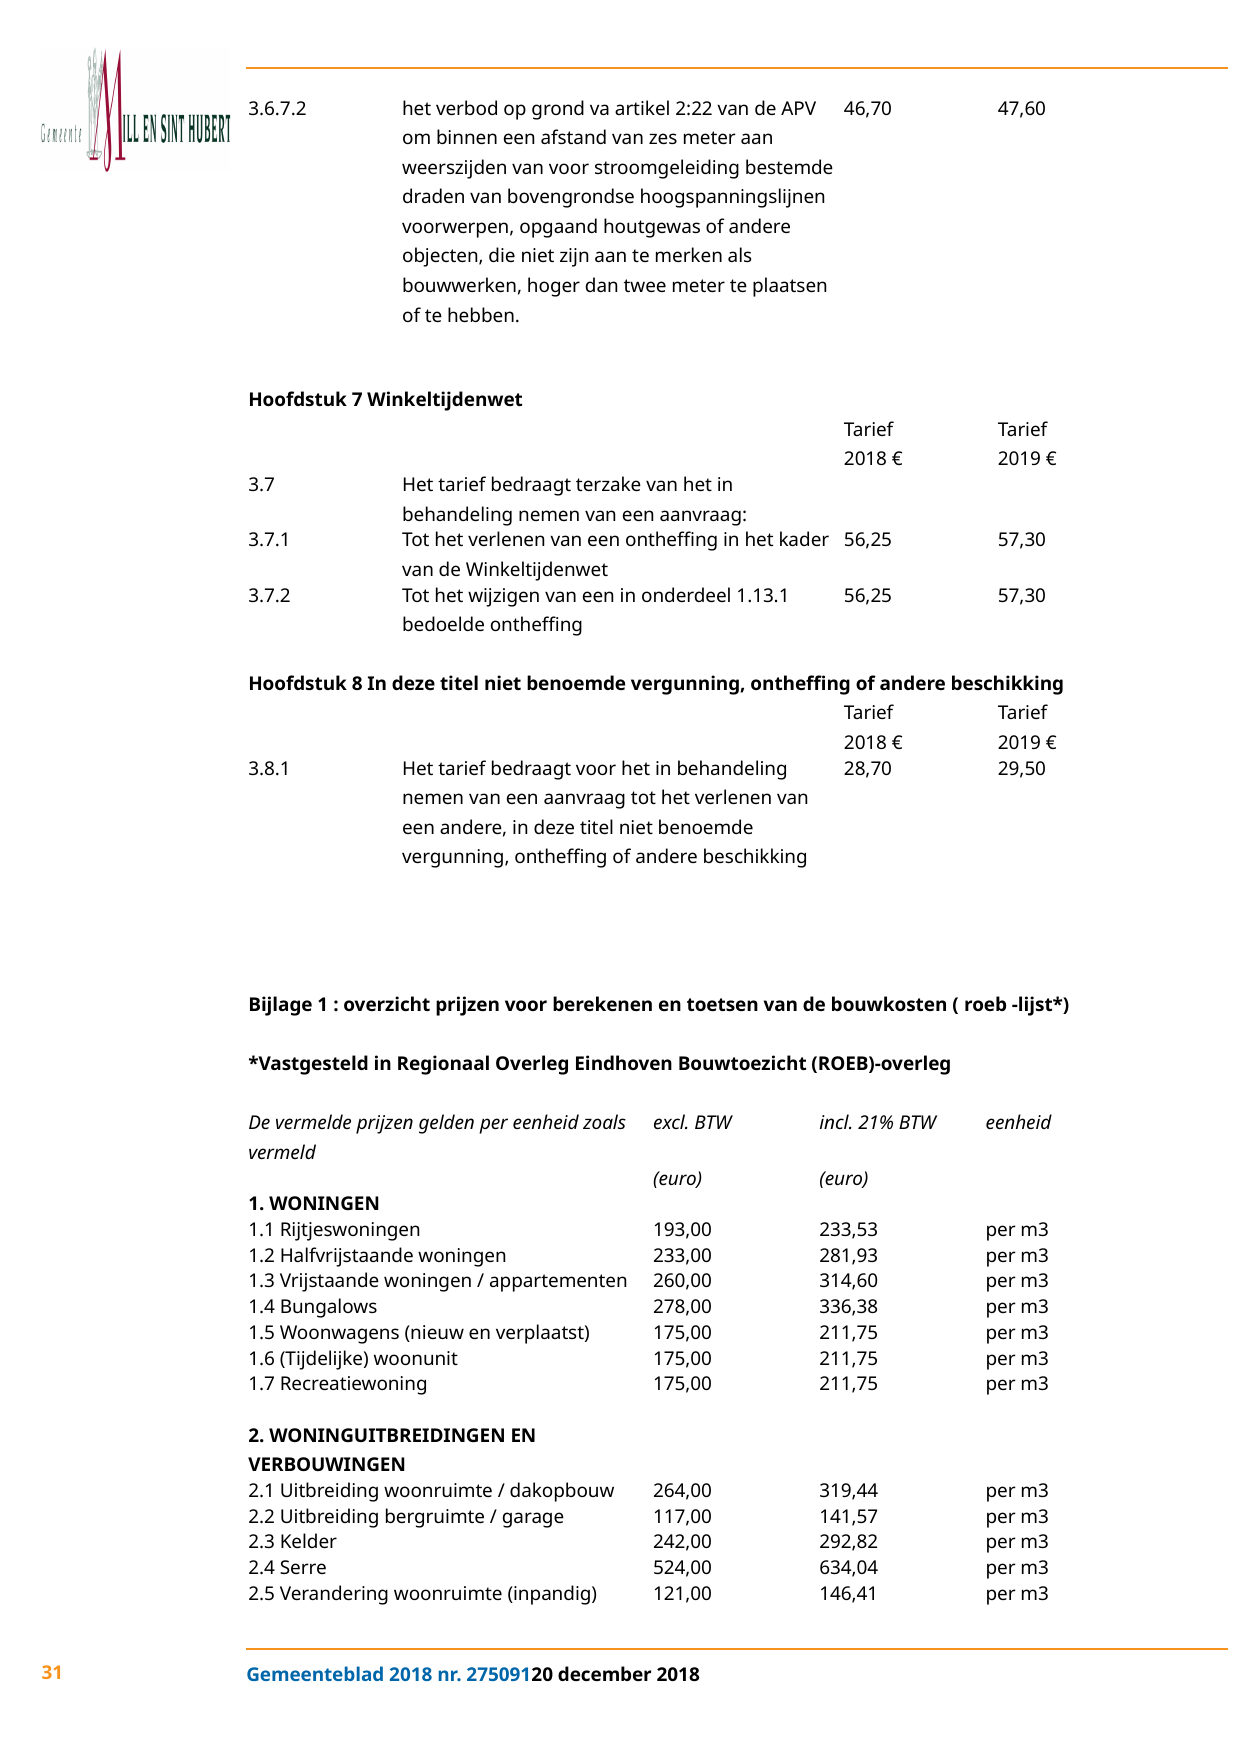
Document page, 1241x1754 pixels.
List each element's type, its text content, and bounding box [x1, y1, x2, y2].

table_cell per m3 [985, 1293, 1152, 1319]
table_cell per m3 [985, 1477, 1152, 1503]
table_cell 2.5 Verandering woonruimte (inpandig) [248, 1580, 653, 1606]
text *Vastgesteld in Regionaal Overleg Eindhoven Bouwtoezicht (ROEB)-overleg [248, 1050, 1152, 1076]
table_cell [819, 1422, 985, 1477]
table_cell [653, 1422, 819, 1477]
table_header eenheid [985, 1109, 1152, 1165]
table_cell [998, 471, 1152, 526]
table_header incl. 21% BTW [819, 1109, 985, 1165]
table_header Tarief 2019 € [998, 416, 1152, 471]
table_cell Tot het wijzigen van een in onderdeel 1.13.1 bedoelde ontheffing [402, 582, 844, 637]
table_header [402, 416, 844, 471]
table_cell 46,70 [844, 95, 998, 328]
table_cell per m3 [985, 1268, 1152, 1293]
table_cell [985, 1396, 1152, 1422]
table_cell 175,00 [653, 1345, 819, 1371]
table_header [402, 700, 844, 755]
table_header Tarief 2019 € [998, 700, 1152, 755]
table_cell 211,75 [819, 1345, 985, 1371]
table_cell [402, 328, 844, 353]
table_cell 141,57 [819, 1503, 985, 1529]
picture [41, 47, 231, 172]
table_cell 2. WONINGUITBREIDINGEN EN VERBOUWINGEN [248, 1422, 653, 1477]
table_cell 634,04 [819, 1555, 985, 1580]
table_cell [985, 1165, 1152, 1190]
table_cell 117,00 [653, 1503, 819, 1529]
text Hoofdstuk 7 Winkeltijdenwet [248, 386, 1152, 412]
text Hoofdstuk 8 In deze titel niet benoemde vergunning, ontheffing of andere beschikking [248, 670, 1152, 696]
table_cell [844, 471, 998, 526]
table_cell per m3 [985, 1580, 1152, 1606]
table_cell per m3 [985, 1345, 1152, 1371]
table_cell (euro) [653, 1165, 819, 1190]
table_cell 2.1 Uitbreiding woonruimte / dakopbouw [248, 1477, 653, 1503]
table_cell 3.7 [248, 471, 402, 526]
table_cell 211,75 [819, 1319, 985, 1345]
table_cell 3.6.7.2 [248, 95, 402, 328]
table_cell 1.4 Bungalows [248, 1293, 653, 1319]
table_cell 314,60 [819, 1268, 985, 1293]
table_cell 264,00 [653, 1477, 819, 1503]
table_cell [248, 328, 402, 353]
table_cell 29,50 [998, 755, 1152, 869]
table_cell [248, 1165, 653, 1190]
table_cell 1. WONINGEN [248, 1190, 653, 1216]
table_cell [985, 1190, 1152, 1216]
table_cell 242,00 [653, 1529, 819, 1554]
table_cell 336,38 [819, 1293, 985, 1319]
table_cell [998, 328, 1152, 353]
table_cell 260,00 [653, 1268, 819, 1293]
table_cell 1.1 Rijtjeswoningen [248, 1216, 653, 1242]
table_cell 2.2 Uitbreiding bergruimte / garage [248, 1503, 653, 1529]
table_header Tarief 2018 € [844, 700, 998, 755]
table_header excl. BTW [653, 1109, 819, 1165]
table_cell 47,60 [998, 95, 1152, 328]
table_cell [653, 1396, 819, 1422]
table_cell [844, 328, 998, 353]
table_cell 1.3 Vrijstaande woningen / appartementen [248, 1268, 653, 1293]
table_cell per m3 [985, 1529, 1152, 1554]
table_cell 524,00 [653, 1555, 819, 1580]
table_header [248, 700, 402, 755]
table_cell 233,00 [653, 1242, 819, 1268]
table_header Tarief 2018 € [844, 416, 998, 471]
table_cell per m3 [985, 1555, 1152, 1580]
table_cell per m3 [985, 1319, 1152, 1345]
table_cell per m3 [985, 1503, 1152, 1529]
table_cell 56,25 [844, 582, 998, 637]
table_cell [653, 1190, 819, 1216]
table_cell het verbod op grond va artikel 2:22 van de APV om binnen een afstand van zes meter aan weerszijden van voor stroomgeleiding bestemde draden van bovengrondse hoogspanningslijnen voorwerpen, opgaand houtgewas of andere objecten, die niet zijn aan te merken als bouwwerken, hoger dan twee meter te plaatsen of te hebben. [402, 95, 844, 328]
table_cell 28,70 [844, 755, 998, 869]
table_cell per m3 [985, 1216, 1152, 1242]
table_cell 1.2 Halfvrijstaande woningen [248, 1242, 653, 1268]
table_cell 3.8.1 [248, 755, 402, 869]
text Bijlage 1 : overzicht prijzen voor berekenen en toetsen van de bouwkosten ( roeb -lijst*) [248, 991, 1152, 1017]
table_cell [985, 1422, 1152, 1477]
table_cell 56,25 [844, 526, 998, 582]
table_cell 57,30 [998, 526, 1152, 582]
table_cell 233,53 [819, 1216, 985, 1242]
table_cell 211,75 [819, 1371, 985, 1396]
table_cell [248, 1396, 653, 1422]
table_cell 1.5 Woonwagens (nieuw en verplaatst) [248, 1319, 653, 1345]
table_cell 319,44 [819, 1477, 985, 1503]
table_cell 146,41 [819, 1580, 985, 1606]
table_cell per m3 [985, 1371, 1152, 1396]
table_cell 175,00 [653, 1371, 819, 1396]
table_header De vermelde prijzen gelden per eenheid zoals vermeld [248, 1109, 653, 1165]
table_cell [819, 1396, 985, 1422]
table_cell 57,30 [998, 582, 1152, 637]
table_cell Tot het verlenen van een ontheffing in het kader van de Winkeltijdenwet [402, 526, 844, 582]
table_cell (euro) [819, 1165, 985, 1190]
table_cell 2.4 Serre [248, 1555, 653, 1580]
table_cell [819, 1190, 985, 1216]
table_cell Het tarief bedraagt terzake van het in behandeling nemen van een aanvraag: [402, 471, 844, 526]
table_cell 1.7 Recreatiewoning [248, 1371, 653, 1396]
table_cell 1.6 (Tijdelijke) woonunit [248, 1345, 653, 1371]
table_cell 2.3 Kelder [248, 1529, 653, 1554]
table_cell 3.7.1 [248, 526, 402, 582]
table_cell 281,93 [819, 1242, 985, 1268]
table_cell 175,00 [653, 1319, 819, 1345]
table_cell 3.7.2 [248, 582, 402, 637]
table_header [248, 416, 402, 471]
table_cell Het tarief bedraagt voor het in behandeling nemen van een aanvraag tot het verlenen van een andere, in deze titel niet benoemde vergunning, ontheffing of andere beschikking [402, 755, 844, 869]
table_cell 121,00 [653, 1580, 819, 1606]
table_cell 292,82 [819, 1529, 985, 1554]
table_cell 278,00 [653, 1293, 819, 1319]
table_cell per m3 [985, 1242, 1152, 1268]
table_cell 193,00 [653, 1216, 819, 1242]
